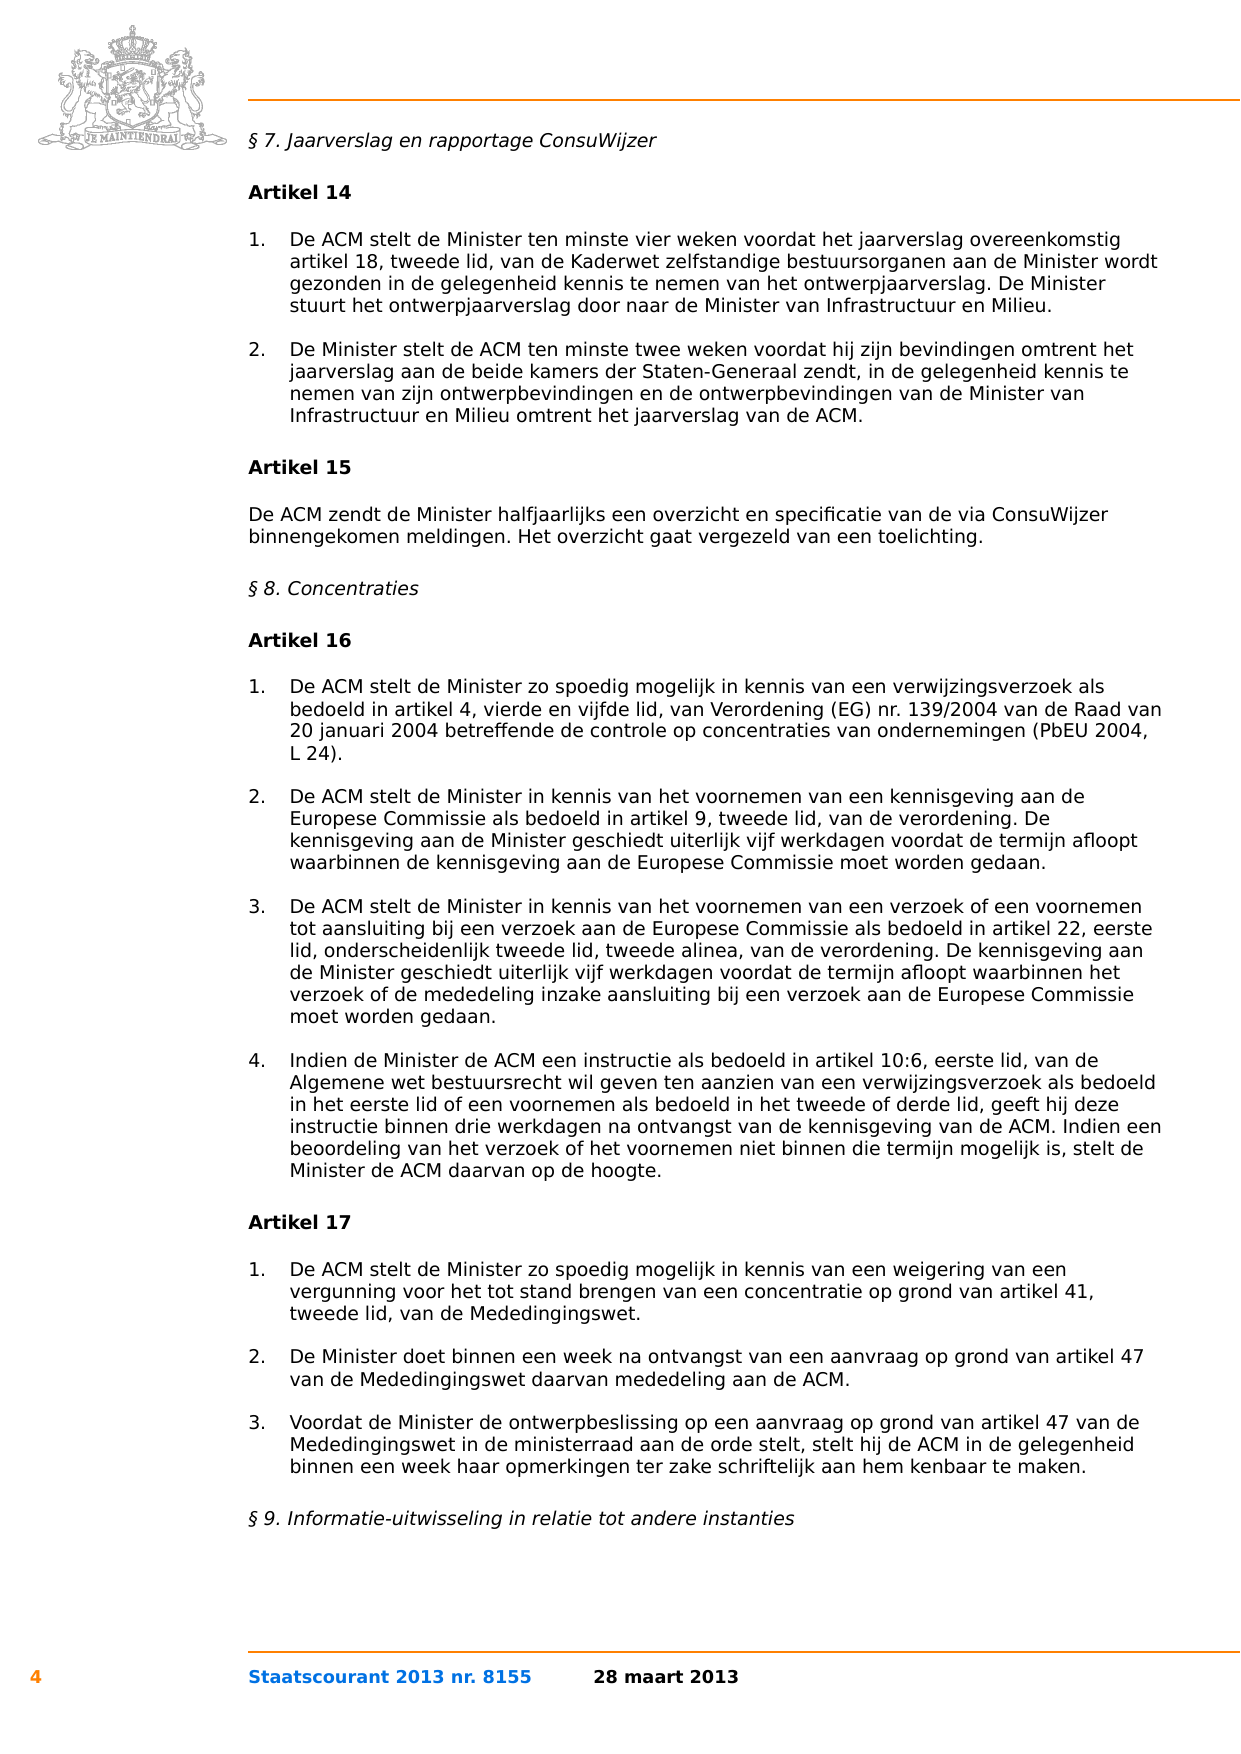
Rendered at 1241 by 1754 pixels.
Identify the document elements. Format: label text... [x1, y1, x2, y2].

text De ACM zendt de Minister halfjaarlijks een overzicht en specificatie van de via ConsuWijzer binnengekomen meldingen. Het overzicht gaat vergezeld van een toelichting. [248, 503, 1163, 547]
subtitle Artikel 16 [248, 629, 1163, 651]
text 3. De ACM stelt de Minister in kennis van het voornemen van een verzoek of een voornemen tot aansluiting bij een verzoek aan de Europese Commissie als bedoeld in artikel 22, eerste lid, onderscheidenlijk tweede lid, tweede alinea, van de verordening. De kennisgeving aan de Minister geschiedt uiterlijk vijf werkdagen voordat de termijn afloopt waarbinnen het verzoek of de mededeling inzake aansluiting bij een verzoek aan de Europese Commissie moet worden gedaan. [248, 896, 1163, 1028]
text 1. De ACM stelt de Minister zo spoedig mogelijk in kennis van een verwijzingsverzoek als bedoeld in artikel 4, vierde en vijfde lid, van Verordening (EG) nr. 139/2004 van de Raad van 20 januari 2004 betreffende de controle op concentraties van ondernemingen (PbEU 2004, L 24). [248, 676, 1163, 764]
text 3. Voordat de Minister de ontwerpbeslissing op een aanvraag op grond van artikel 47 van de Mededingingswet in de ministerraad aan de orde stelt, stelt hij de ACM in de gelegenheid binnen een week haar opmerkingen ter zake schriftelijk aan hem kenbaar te maken. [248, 1412, 1163, 1478]
picture [38, 25, 227, 150]
subtitle Artikel 15 [248, 457, 1163, 478]
text 4. Indien de Minister de ACM een instructie als bedoeld in artikel 10:6, eerste lid, van de Algemene wet bestuursrecht wil geven ten aanzien van een verwijzingsverzoek als bedoeld in het eerste lid of een voornemen als bedoeld in het tweede of derde lid, geeft hij deze instructie binnen drie werkdagen na ontvangst van de kennisgeving van de ACM. Indien een beoordeling van het verzoek of het voornemen niet binnen die termijn mogelijk is, stelt de Minister de ACM daarvan op de hoogte. [248, 1050, 1163, 1182]
text 1. De ACM stelt de Minister zo spoedig mogelijk in kennis van een weigering van een vergunning voor het tot stand brengen van een concentratie op grond van artikel 41, tweede lid, van de Mededingingswet. [248, 1259, 1163, 1324]
text 2. De ACM stelt de Minister in kennis van het voornemen van een kennisgeving aan de Europese Commissie als bedoeld in artikel 9, tweede lid, van de verordening. De kennisgeving aan de Minister geschiedt uiterlijk vijf werkdagen voordat de termijn afloopt waarbinnen de kennisgeving aan de Europese Commissie moet worden gedaan. [248, 786, 1163, 874]
subtitle § 9. Informatie-uitwisseling in relatie tot andere instanties [248, 1508, 1163, 1530]
text 1. De ACM stelt de Minister ten minste vier weken voordat het jaarverslag overeenkomstig artikel 18, tweede lid, van de Kaderwet zelfstandige bestuursorganen aan de Minister wordt gezonden in de gelegenheid kennis te nemen van het ontwerpjaarverslag. De Minister stuurt het ontwerpjaarverslag door naar de Minister van Infrastructuur en Milieu. [248, 229, 1163, 317]
text 2. De Minister doet binnen een week na ontvangst van een aanvraag op grond van artikel 47 van de Mededingingswet daarvan mededeling aan de ACM. [248, 1346, 1163, 1390]
subtitle Artikel 14 [248, 182, 1163, 204]
text 2. De Minister stelt de ACM ten minste twee weken voordat hij zijn bevindingen omtrent het jaarverslag aan de beide kamers der Staten-Generaal zendt, in de gelegenheid kennis te nemen van zijn ontwerpbevindingen en de ontwerpbevindingen van de Minister van Infrastructuur en Milieu omtrent het jaarverslag van de ACM. [248, 339, 1163, 427]
subtitle Artikel 17 [248, 1212, 1163, 1234]
subtitle § 7. Jaarverslag en rapportage ConsuWijzer [248, 130, 1163, 152]
subtitle § 8. Concentraties [248, 577, 1163, 599]
